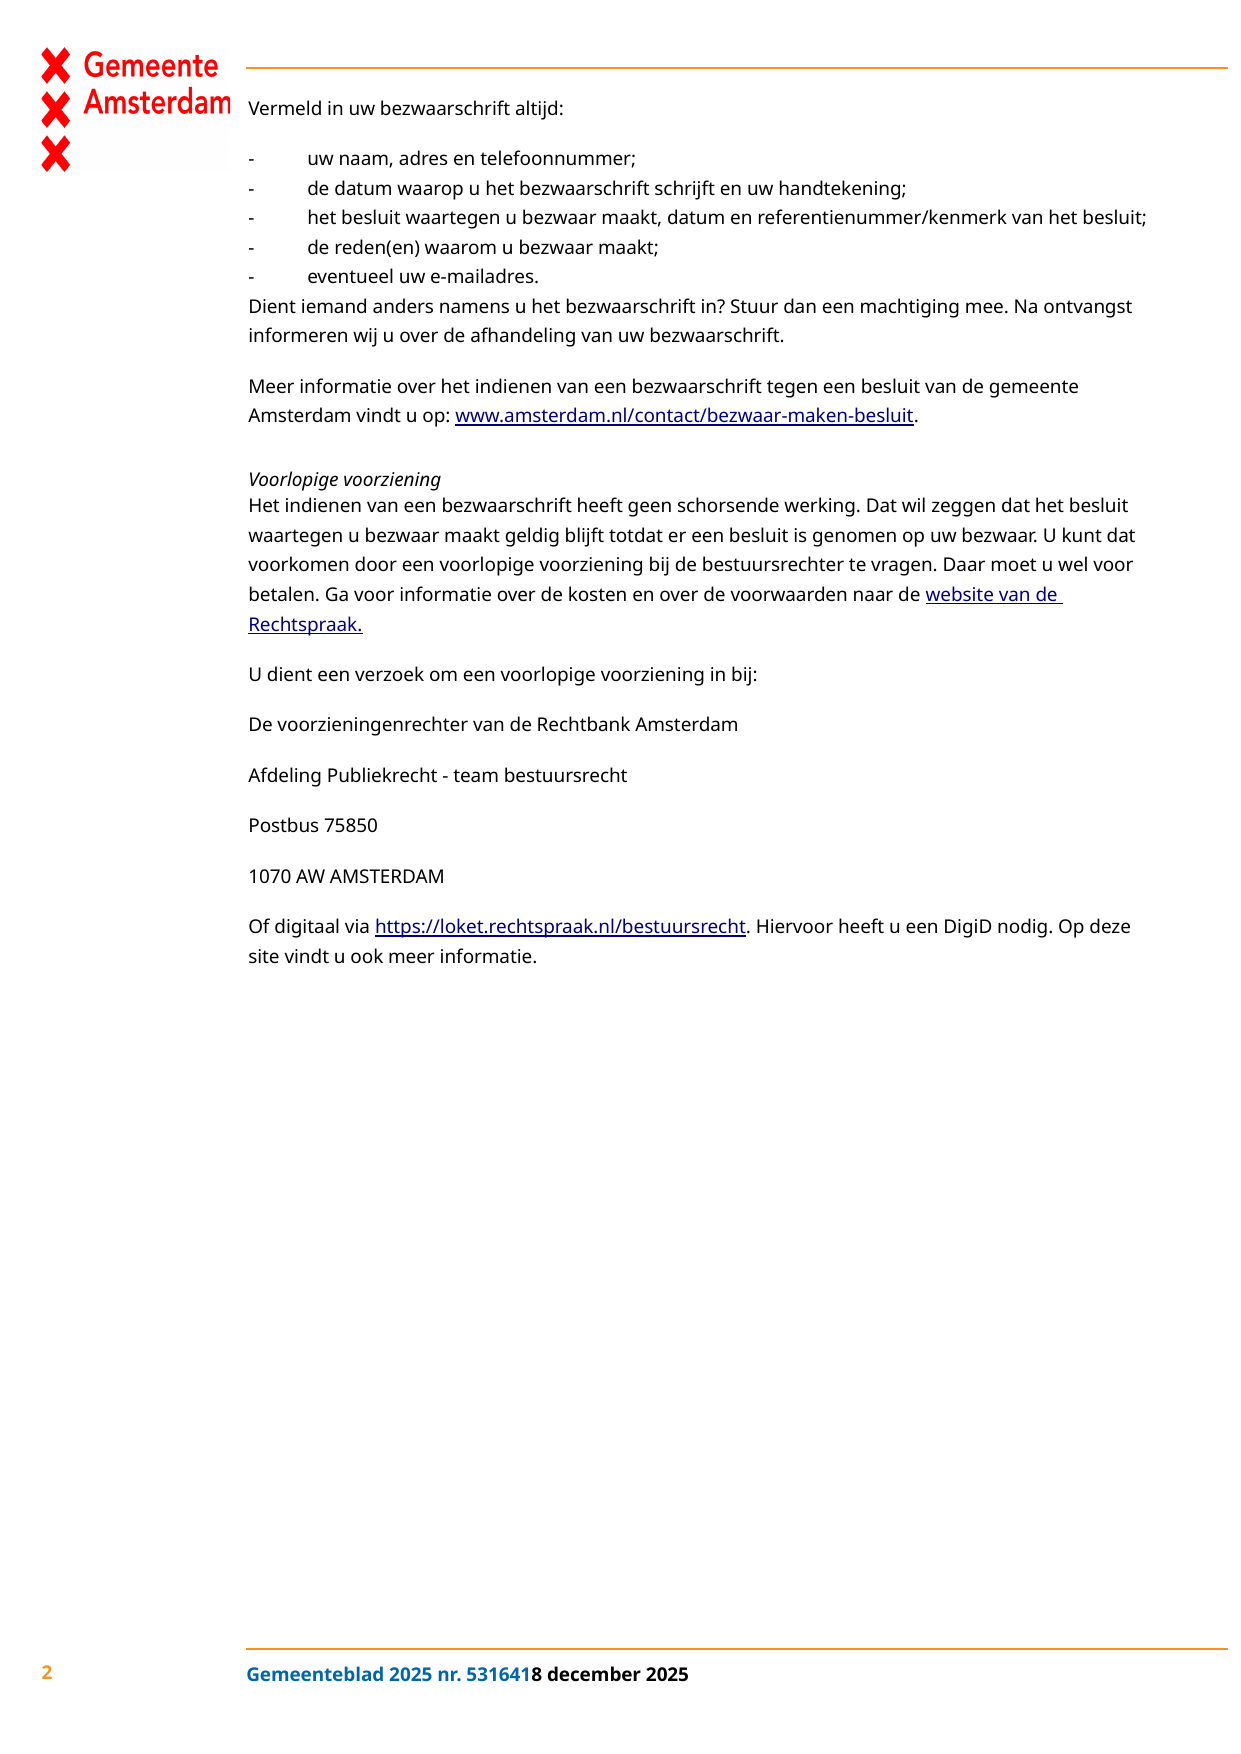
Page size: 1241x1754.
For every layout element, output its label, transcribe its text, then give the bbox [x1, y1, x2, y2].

text Afdeling Publiekrecht - team bestuursrecht [248, 762, 1152, 788]
list eventueel uw e-mailadres. [248, 263, 1152, 289]
text De voorzieningenrechter van de Rechtbank Amsterdam [248, 712, 1152, 737]
text Voorlopige voorziening [248, 467, 1152, 492]
text Of digitaal via https://loket.rechtspraak.nl/bestuursrecht. Hiervoor heeft u een DigiD nodig. Op deze site vindt u ook meer informatie. [248, 913, 1152, 968]
list de datum waarop u het bezwaarschrift schrijft en uw handtekening; [248, 175, 1152, 201]
text Vermeld in uw bezwaarschrift altijd: [248, 95, 1152, 121]
list de reden(en) waarom u bezwaar maakt; [248, 234, 1152, 260]
list uw naam, adres en telefoonnummer; [248, 145, 1152, 171]
text Het indienen van een bezwaarschrift heeft geen schorsende werking. Dat wil zeggen dat het besluit waartegen u bezwaar maakt geldig blijft totdat er een besluit is genomen op uw bezwaar. U kunt dat voorkomen door een voorlopige voorziening bij de bestuursrechter te vragen. Daar moet u wel voor betalen. Ga voor informatie over de kosten en over de voorwaarden naar de website van de Rechtspraak. [248, 492, 1152, 636]
picture [41, 47, 231, 172]
text 1070 AW AMSTERDAM [248, 863, 1152, 888]
text Dient iemand anders namens u het bezwaarschrift in? Stuur dan een machtiging mee. Na ontvangst informeren wij u over de afhandeling van uw bezwaarschrift. [248, 293, 1152, 348]
list het besluit waartegen u bezwaar maakt, datum en referentienummer/kenmerk van het besluit; [248, 204, 1152, 230]
text Meer informatie over het indienen van een bezwaarschrift tegen een besluit van de gemeente Amsterdam vindt u op: www.amsterdam.nl/contact/bezwaar-maken-besluit. [248, 373, 1152, 428]
text U dient een verzoek om een voorlopige voorziening in bij: [248, 661, 1152, 687]
text Postbus 75850 [248, 812, 1152, 838]
